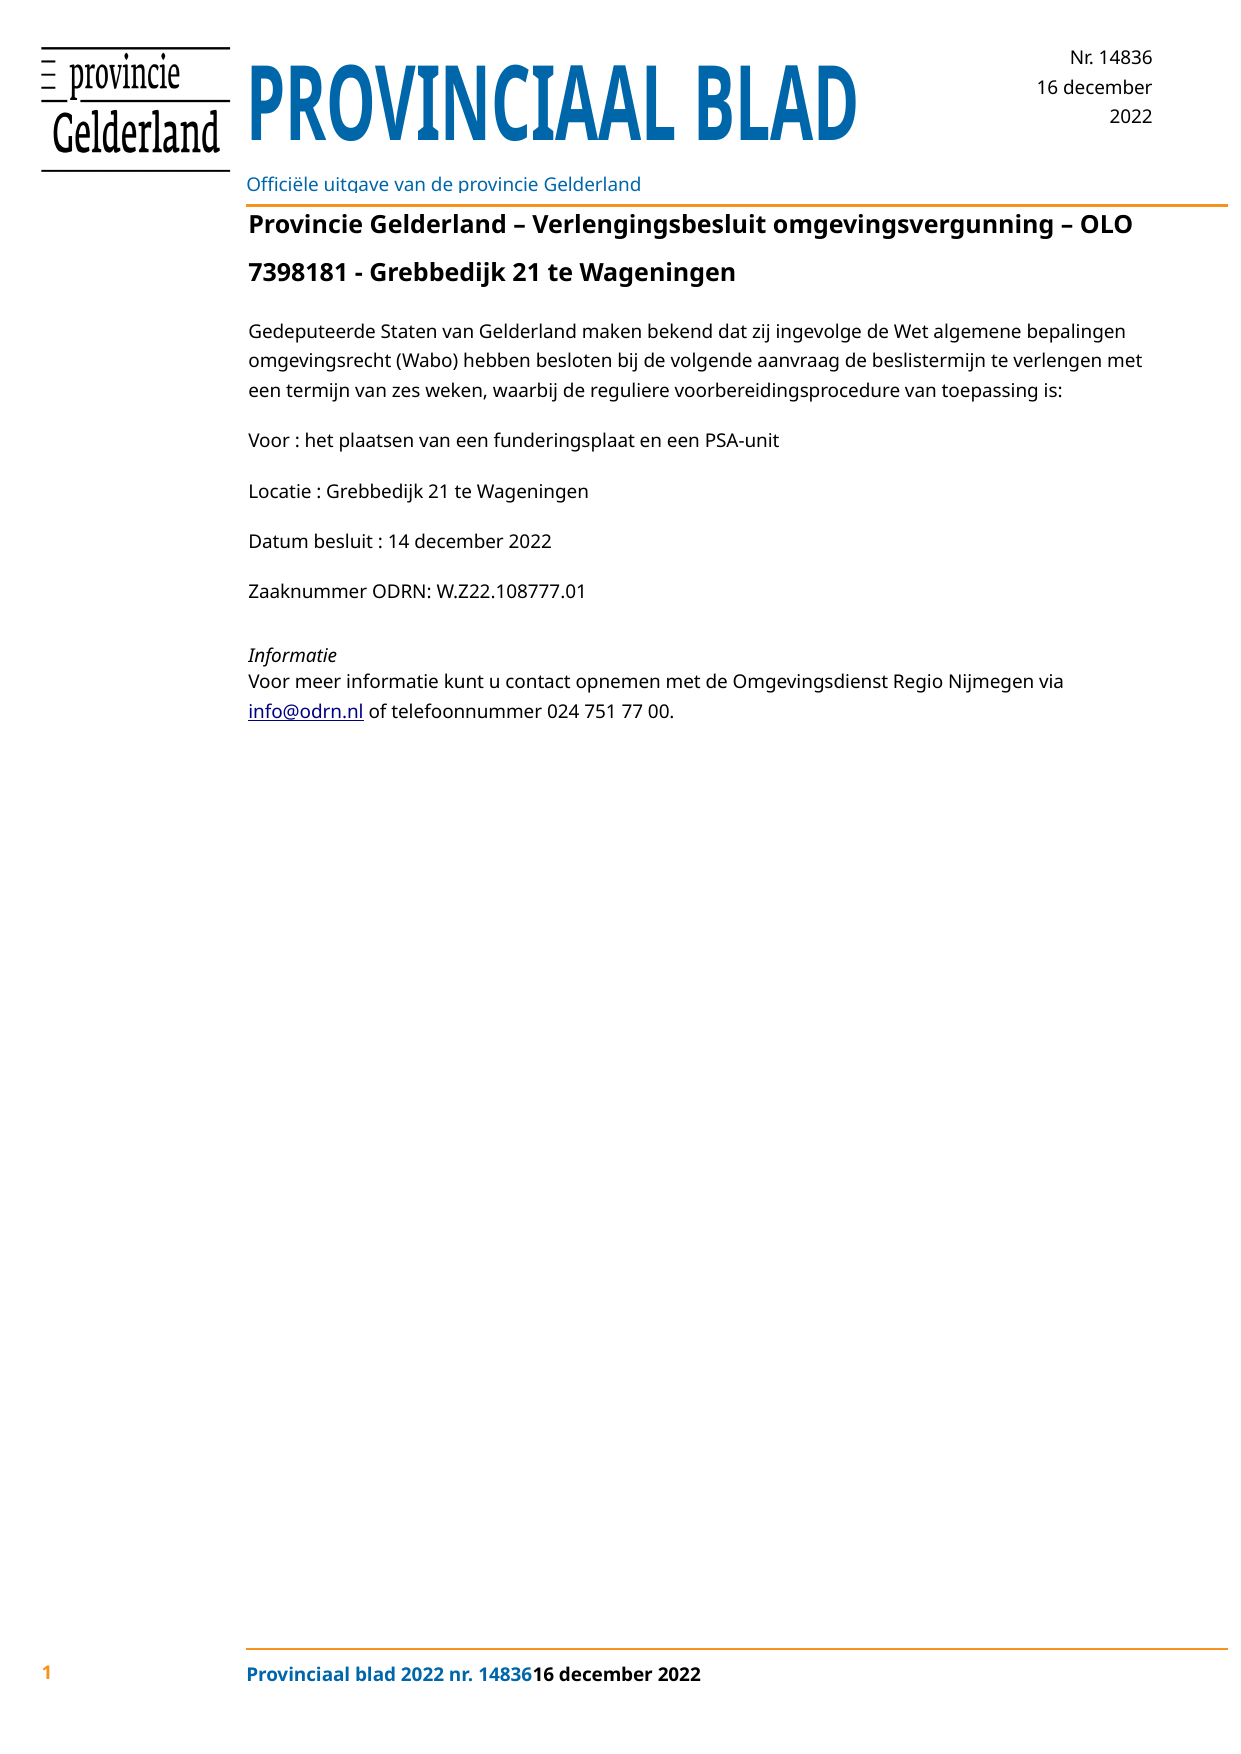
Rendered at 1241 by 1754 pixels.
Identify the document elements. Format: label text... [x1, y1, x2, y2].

text Zaaknummer ODRN: W.Z22.108777.01 [248, 579, 1152, 604]
text Provincie Gelderland – Verlengingsbesluit omgevingsvergunning – OLO 7398181 - Grebbedijk 21 te Wageningen [248, 207, 1152, 288]
text Voor meer informatie kunt u contact opnemen met de Omgevingsdienst Regio Nijmegen via info@odrn.nl of telefoonnummer 024 751 77 00. [248, 668, 1152, 724]
text Gedeputeerde Staten van Gelderland maken bekend dat zij ingevolge de Wet algemene bepalingen omgevingsrecht (Wabo) hebben besloten bij de volgende aanvraag de beslistermijn te verlengen met een termijn van zes weken, waarbij de reguliere voorbereidingsprocedure van toepassing is: [248, 318, 1152, 403]
text Informatie [248, 643, 1152, 668]
text Locatie : Grebbedijk 21 te Wageningen [248, 478, 1152, 504]
text Datum besluit : 14 december 2022 [248, 528, 1152, 554]
picture [41, 47, 231, 172]
text Voor : het plaatsen van een funderingsplaat en een PSA-unit [248, 427, 1152, 453]
